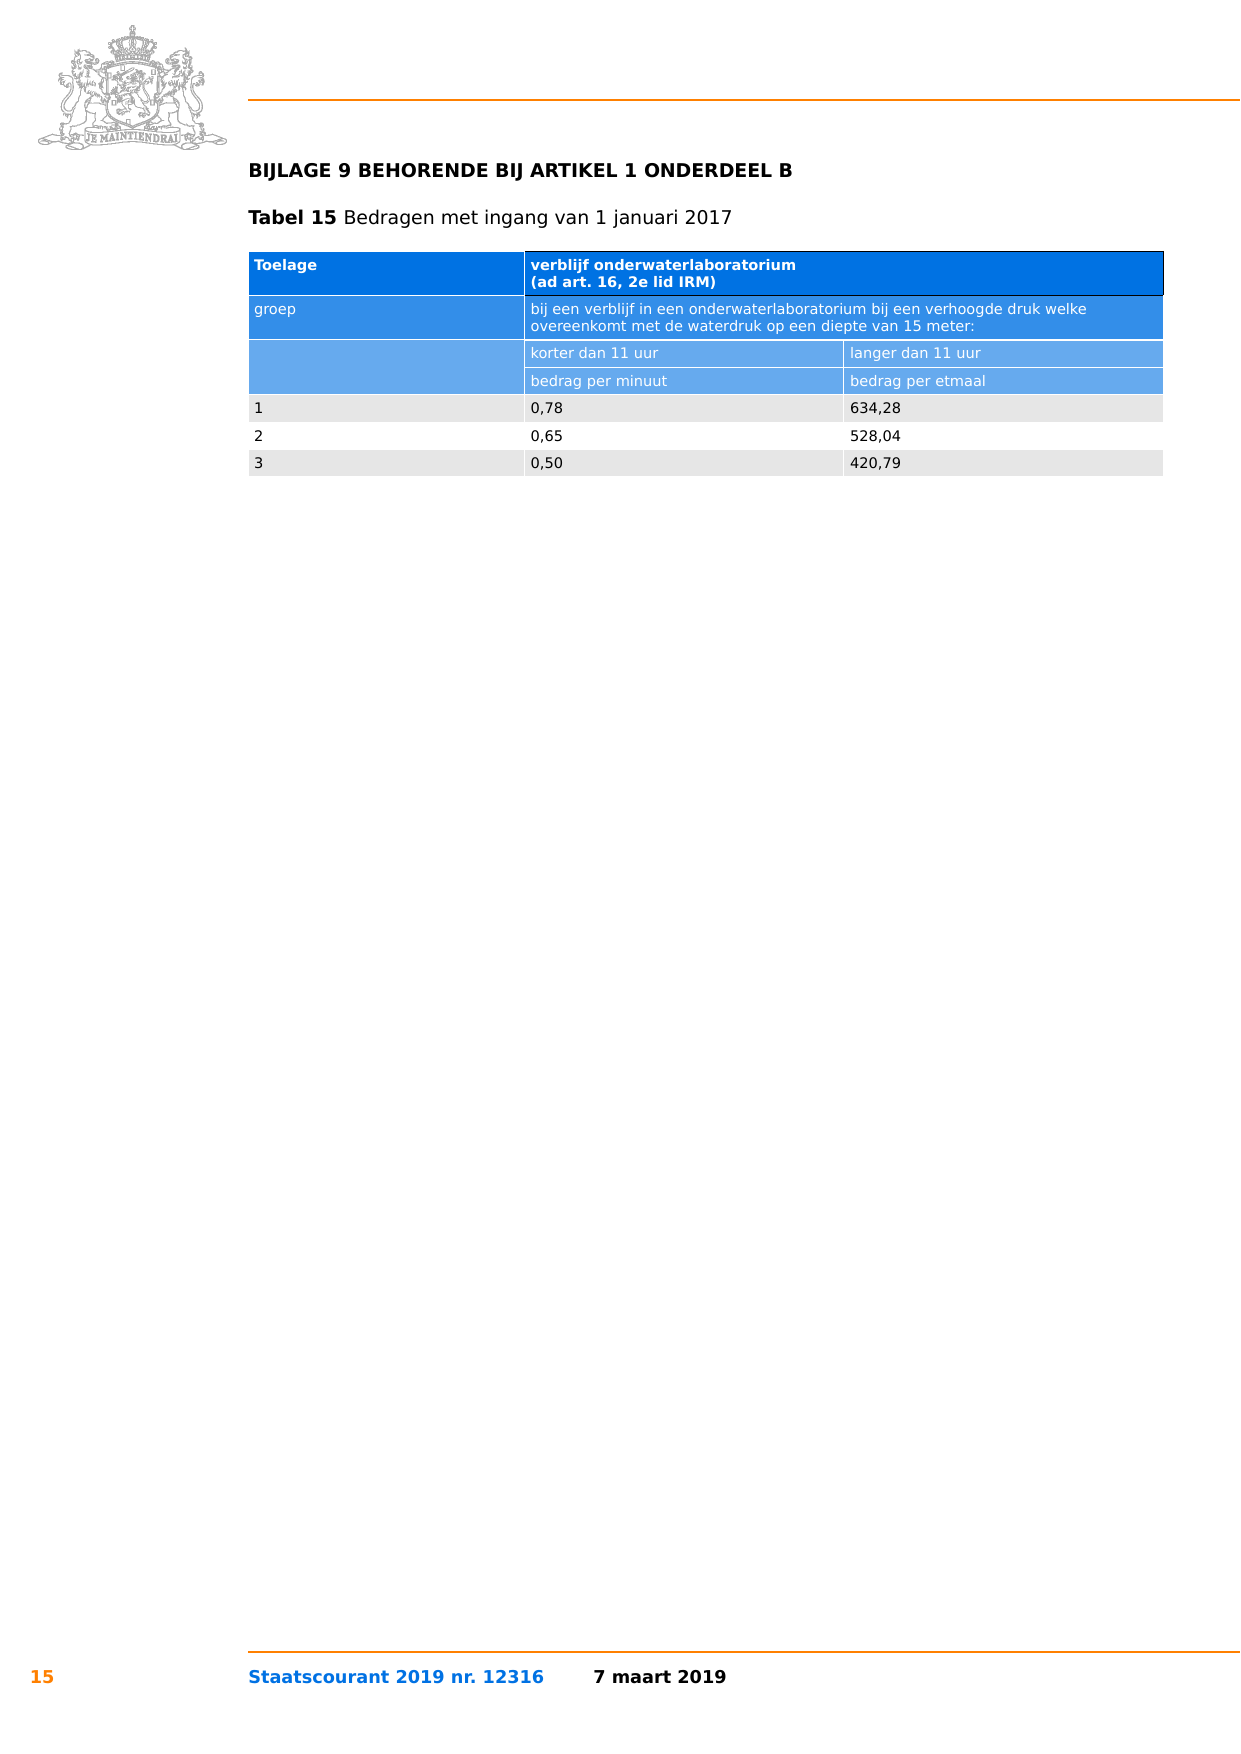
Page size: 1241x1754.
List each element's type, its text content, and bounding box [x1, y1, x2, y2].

table_cell 2 [249, 423, 524, 449]
picture [38, 25, 227, 150]
text Tabel 15 Bedragen met ingang van 1 januari 2017 [248, 207, 1163, 229]
table_cell bij een verblijf in een onderwaterlaboratorium bij een verhoogde druk welke overeenkomt met de waterdruk op een diepte van 15 meter: [525, 296, 1163, 339]
table_cell 528,04 [844, 423, 1163, 449]
table_header verblijf onderwaterlaboratorium (ad art. 16, 2e lid IRM) [525, 252, 1163, 295]
table_cell groep [249, 296, 524, 340]
table_cell 0,50 [525, 450, 843, 476]
table_cell bedrag per minuut [525, 368, 843, 394]
table_cell langer dan 11 uur [844, 341, 1163, 367]
subtitle BIJLAGE 9 BEHORENDE BIJ ARTIKEL 1 ONDERDEEL B [248, 160, 1163, 182]
table_cell 420,79 [844, 450, 1163, 476]
table_cell 634,28 [844, 395, 1163, 422]
table_cell korter dan 11 uur [525, 341, 843, 367]
table_header Toelage [249, 252, 524, 295]
table_cell 3 [249, 450, 524, 476]
table_cell bedrag per etmaal [844, 368, 1163, 394]
table_cell 0,78 [525, 395, 843, 422]
table_cell 0,65 [525, 423, 843, 449]
table_cell 1 [249, 395, 524, 422]
